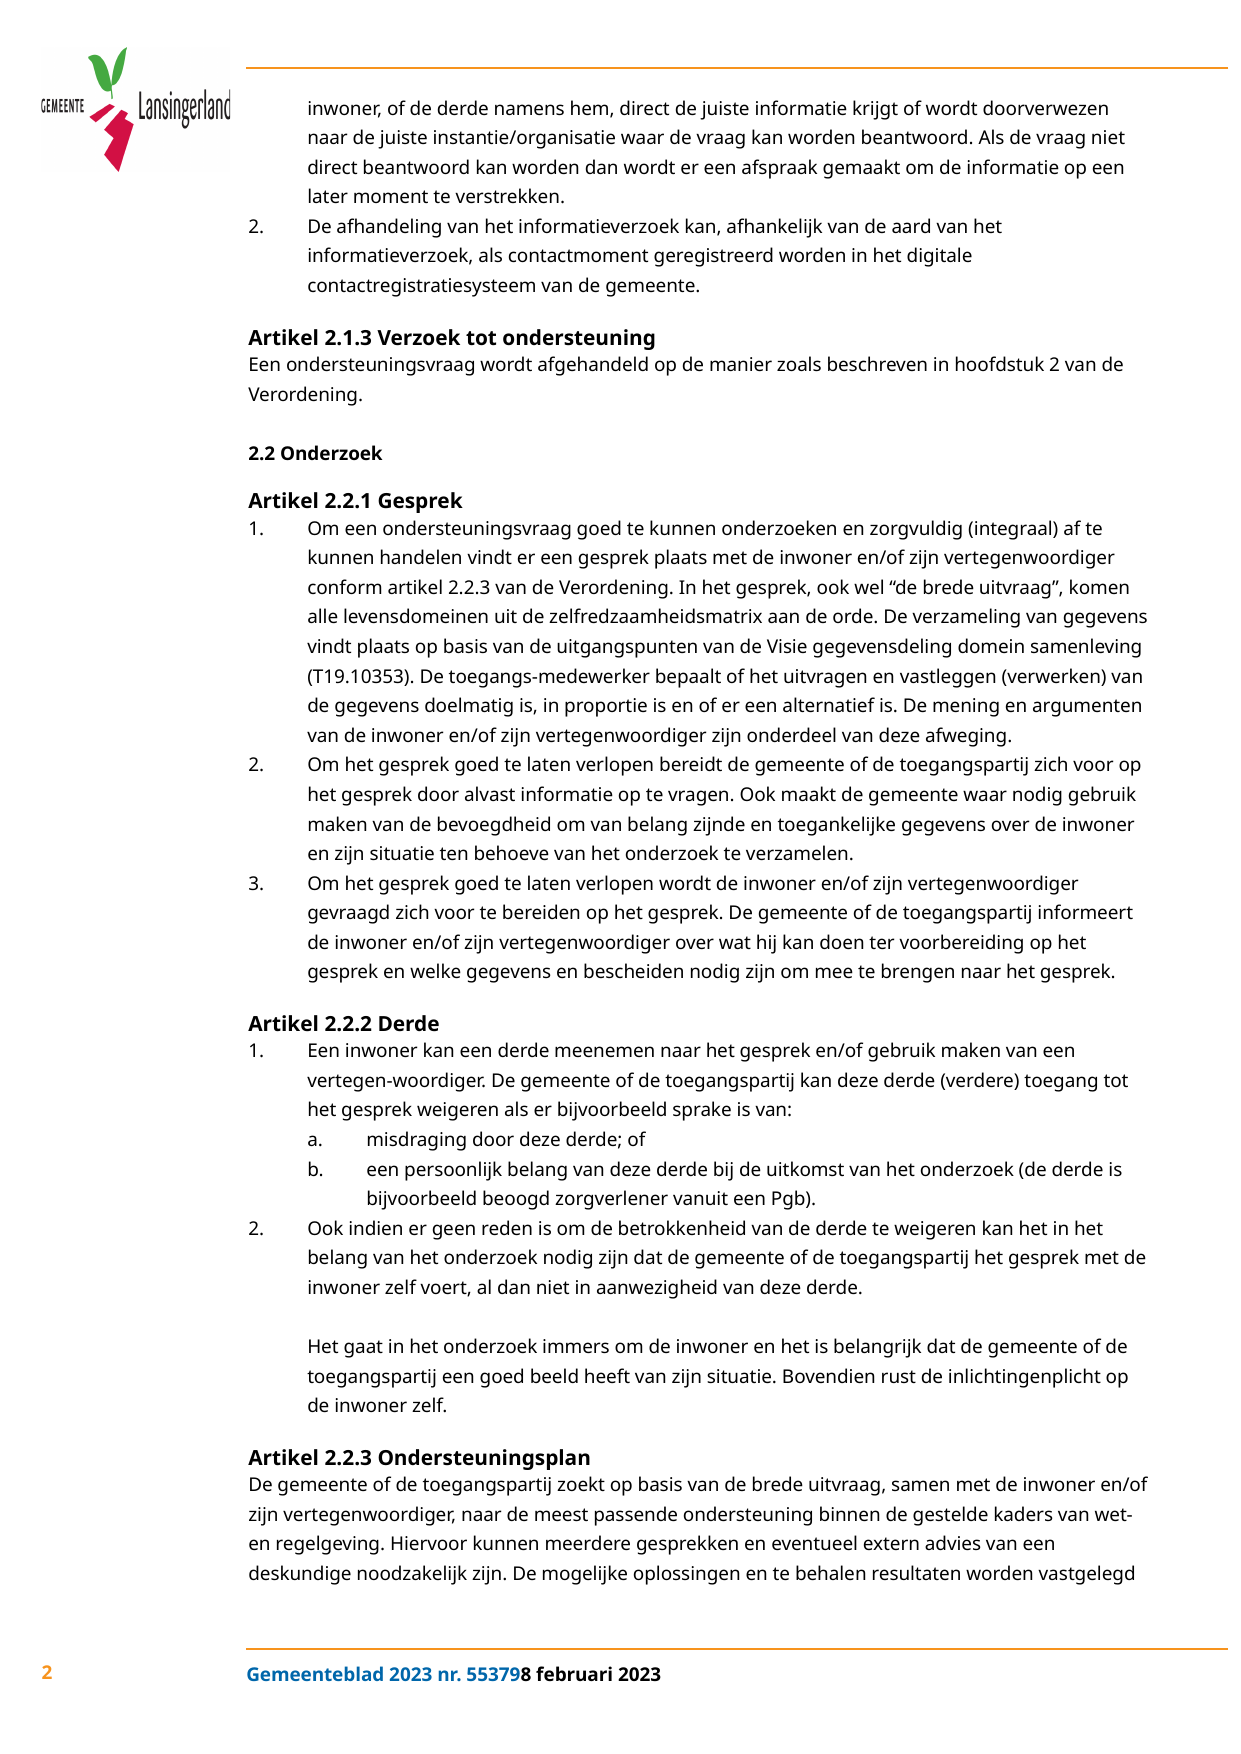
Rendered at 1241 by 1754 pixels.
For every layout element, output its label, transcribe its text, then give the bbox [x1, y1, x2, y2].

list Ook indien er geen reden is om de betrokkenheid van de derde te weigeren kan het in het belang van het onderzoek nodig zijn dat de gemeente of de toegangspartij het gesprek met de inwoner zelf voert, al dan niet in aanwezigheid van deze derde. [248, 1215, 1152, 1300]
list Om het gesprek goed te laten verlopen bereidt de gemeente of de toegangspartij zich voor op het gesprek door alvast informatie op te vragen. Ook maakt de gemeente waar nodig gebruik maken van de bevoegdheid om van belang zijnde en toegankelijke gegevens over de inwoner en zijn situatie ten behoeve van het onderzoek te verzamelen. [248, 752, 1152, 866]
list Een inwoner kan een derde meenemen naar het gesprek en/of gebruik maken van een vertegen-woordiger. De gemeente of de toegangspartij kan deze derde (verdere) toegang tot het gesprek weigeren als er bijvoorbeeld sprake is van: [248, 1037, 1152, 1122]
text Een ondersteuningsvraag wordt afgehandeld op de manier zoals beschreven in hoofdstuk 2 van de Verordening. [248, 351, 1152, 406]
list Om een ondersteuningsvraag goed te kunnen onderzoeken en zorgvuldig (integraal) af te kunnen handelen vindt er een gesprek plaats met de inwoner en/of zijn vertegenwoordiger conform artikel 2.2.3 van de Verordening. In het gesprek, ook wel “de brede uitvraag”, komen alle levensdomeinen uit de zelfredzaamheidsmatrix aan de orde. De verzameling van gegevens vindt plaats op basis van de uitgangspunten van de Visie gegevensdeling domein samenleving (T19.10353). De toegangs-medewerker bepaalt of het uitvragen en vastleggen (verwerken) van de gegevens doelmatig is, in proportie is en of er een alternatief is. De mening en argumenten van de inwoner en/of zijn vertegenwoordiger zijn onderdeel van deze afweging. [248, 515, 1152, 748]
list een persoonlijk belang van deze derde bij de uitkomst van het onderzoek (de derde is bijvoorbeeld beoogd zorgverlener vanuit een Pgb). [307, 1156, 1152, 1211]
text Artikel 2.2.2 Derde [248, 1009, 1152, 1037]
picture [41, 47, 231, 172]
text 2.2 Onderzoek [248, 440, 1152, 466]
text Artikel 2.2.1 Gesprek [248, 486, 1152, 515]
text De gemeente of de toegangspartij zoekt op basis van de brede uitvraag, samen met de inwoner en/of zijn vertegenwoordiger, naar de meest passende ondersteuning binnen de gestelde kaders van wet- en regelgeving. Hiervoor kunnen meerdere gesprekken en eventueel extern advies van een deskundige noodzakelijk zijn. De mogelijke oplossingen en te behalen resultaten worden vastgelegd [248, 1471, 1152, 1586]
list Het gaat in het onderzoek immers om de inwoner en het is belangrijk dat de gemeente of de toegangspartij een goed beeld heeft van zijn situatie. Bovendien rust de inlichtingenplicht op de inwoner zelf. [248, 1333, 1152, 1418]
list misdraging door deze derde; of [307, 1126, 1152, 1152]
text Artikel 2.1.3 Verzoek tot ondersteuning [248, 323, 1152, 351]
text Artikel 2.2.3 Ondersteuningsplan [248, 1443, 1152, 1471]
list Om het gesprek goed te laten verlopen wordt de inwoner en/of zijn vertegenwoordiger gevraagd zich voor te bereiden op het gesprek. De gemeente of de toegangspartij informeert de inwoner en/of zijn vertegenwoordiger over wat hij kan doen ter voorbereiding op het gesprek en welke gegevens en bescheiden nodig zijn om mee te brengen naar het gesprek. [248, 870, 1152, 984]
list De afhandeling van het informatieverzoek kan, afhankelijk van de aard van het informatieverzoek, als contactmoment geregistreerd worden in het digitale contactregistratiesysteem van de gemeente. [248, 213, 1152, 298]
list inwoner, of de derde namens hem, direct de juiste informatie krijgt of wordt doorverwezen naar de juiste instantie/organisatie waar de vraag kan worden beantwoord. Als de vraag niet direct beantwoord kan worden dan wordt er een afspraak gemaakt om de informatie op een later moment te verstrekken. [248, 95, 1152, 209]
